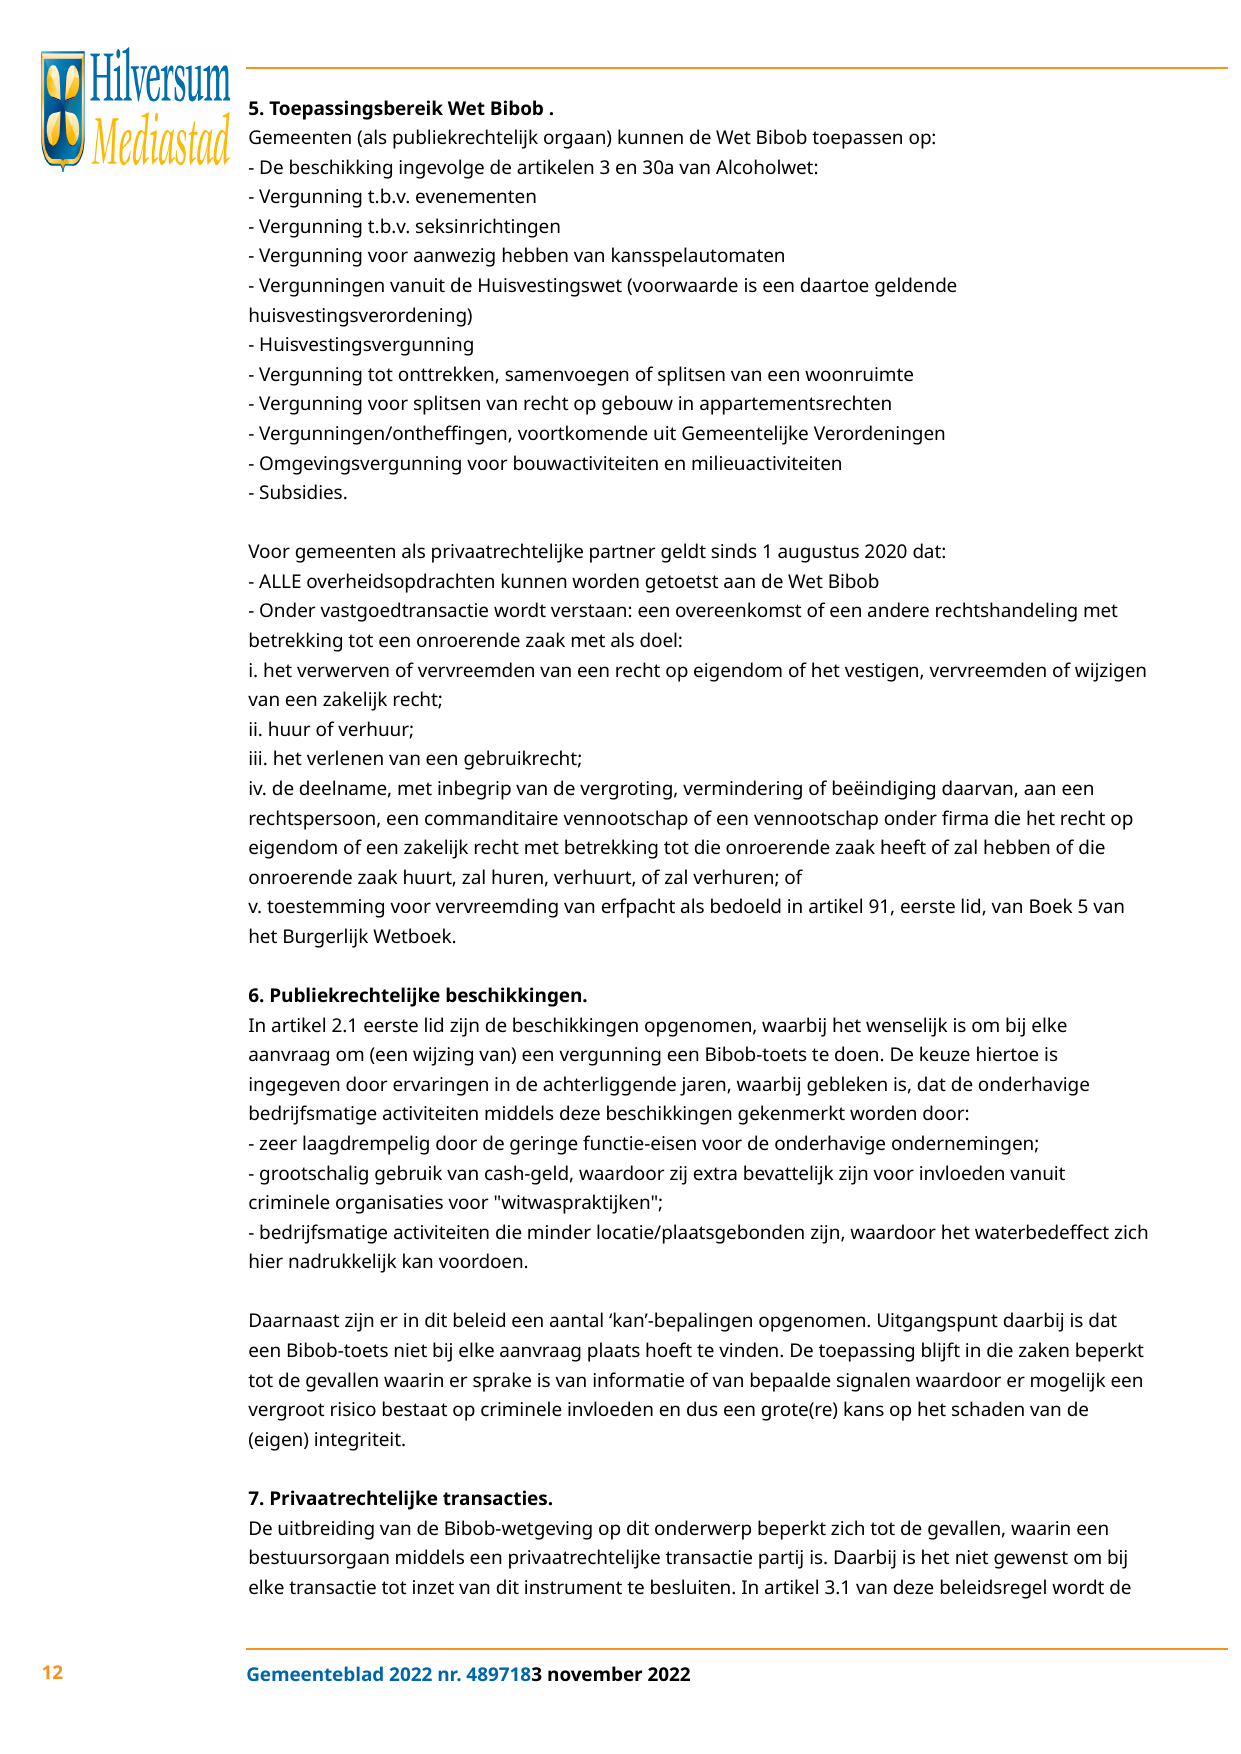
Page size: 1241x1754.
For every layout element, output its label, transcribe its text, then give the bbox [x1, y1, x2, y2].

text - Vergunning voor splitsen van recht op gebouw in appartementsrechten [248, 391, 1152, 416]
text Voor gemeenten als privaatrechtelijke partner geldt sinds 1 augustus 2020 dat: [248, 538, 1152, 564]
text - Vergunningen vanuit de Huisvestingswet (voorwaarde is een daartoe geldende huisvestingsverordening) [248, 272, 1152, 328]
text 5. Toepassingsbereik Wet Bibob . [248, 95, 1152, 121]
text - Onder vastgoedtransactie wordt verstaan: een overeenkomst of een andere rechtshandeling met betrekking tot een onroerende zaak met als doel: [248, 598, 1152, 653]
text - Vergunningen/ontheffingen, voortkomende uit Gemeentelijke Verordeningen [248, 420, 1152, 446]
text - Omgevingsvergunning voor bouwactiviteiten en milieuactiviteiten [248, 450, 1152, 476]
text - Subsidies. [248, 479, 1152, 505]
text - ALLE overheidsopdrachten kunnen worden getoetst aan de Wet Bibob [248, 568, 1152, 594]
text In artikel 2.1 eerste lid zijn de beschikkingen opgenomen, waarbij het wenselijk is om bij elke aanvraag om (een wijzing van) een vergunning een Bibob-toets te doen. De keuze hiertoe is ingegeven door ervaringen in de achterliggende jaren, waarbij gebleken is, dat de onderhavige bedrijfsmatige activiteiten middels deze beschikkingen gekenmerkt worden door: [248, 1012, 1152, 1126]
text ii. huur of verhuur; [248, 716, 1152, 742]
text Daarnaast zijn er in dit beleid een aantal ‘kan’-bepalingen opgenomen. Uitgangspunt daarbij is dat een Bibob-toets niet bij elke aanvraag plaats hoeft te vinden. De toepassing blijft in die zaken beperkt tot de gevallen waarin er sprake is van informatie of van bepaalde signalen waardoor er mogelijk een vergroot risico bestaat op criminele invloeden en dus een grote(re) kans op het schaden van de (eigen) integriteit. [248, 1308, 1152, 1452]
text - Huisvestingsvergunning [248, 331, 1152, 357]
text iii. het verlenen van een gebruikrecht; [248, 746, 1152, 771]
text v. toestemming voor vervreemding van erfpacht als bedoeld in artikel 91, eerste lid, van Boek 5 van het Burgerlijk Wetboek. [248, 893, 1152, 949]
text - grootschalig gebruik van cash-geld, waardoor zij extra bevattelijk zijn voor invloeden vanuit criminele organisaties voor "witwaspraktijken"; [248, 1160, 1152, 1215]
text - bedrijfsmatige activiteiten die minder locatie/plaatsgebonden zijn, waardoor het waterbedeffect zich hier nadrukkelijk kan voordoen. [248, 1219, 1152, 1274]
text - De beschikking ingevolge de artikelen 3 en 30a van Alcoholwet: [248, 154, 1152, 180]
text - zeer laagdrempelig door de geringe functie-eisen voor de onderhavige ondernemingen; [248, 1130, 1152, 1156]
text - Vergunning t.b.v. seksinrichtingen [248, 213, 1152, 239]
text Gemeenten (als publiekrechtelijk orgaan) kunnen de Wet Bibob toepassen op: [248, 124, 1152, 150]
text - Vergunning tot onttrekken, samenvoegen of splitsen van een woonruimte [248, 361, 1152, 387]
text De uitbreiding van de Bibob-wetgeving op dit onderwerp beperkt zich tot de gevallen, waarin een bestuursorgaan middels een privaatrechtelijke transactie partij is. Daarbij is het niet gewenst om bij elke transactie tot inzet van dit instrument te besluiten. In artikel 3.1 van deze beleidsregel wordt de [248, 1515, 1152, 1600]
text - Vergunning voor aanwezig hebben van kansspelautomaten [248, 243, 1152, 268]
text 7. Privaatrechtelijke transacties. [248, 1485, 1152, 1511]
text - Vergunning t.b.v. evenementen [248, 183, 1152, 209]
picture [41, 47, 231, 172]
text i. het verwerven of vervreemden van een recht op eigendom of het vestigen, vervreemden of wijzigen van een zakelijk recht; [248, 657, 1152, 712]
text iv. de deelname, met inbegrip van de vergroting, vermindering of beëindiging daarvan, aan een rechtspersoon, een commanditaire vennootschap of een vennootschap onder firma die het recht op eigendom of een zakelijk recht met betrekking tot die onroerende zaak heeft of zal hebben of die onroerende zaak huurt, zal huren, verhuurt, of zal verhuren; of [248, 775, 1152, 890]
text 6. Publiekrechtelijke beschikkingen. [248, 982, 1152, 1008]
